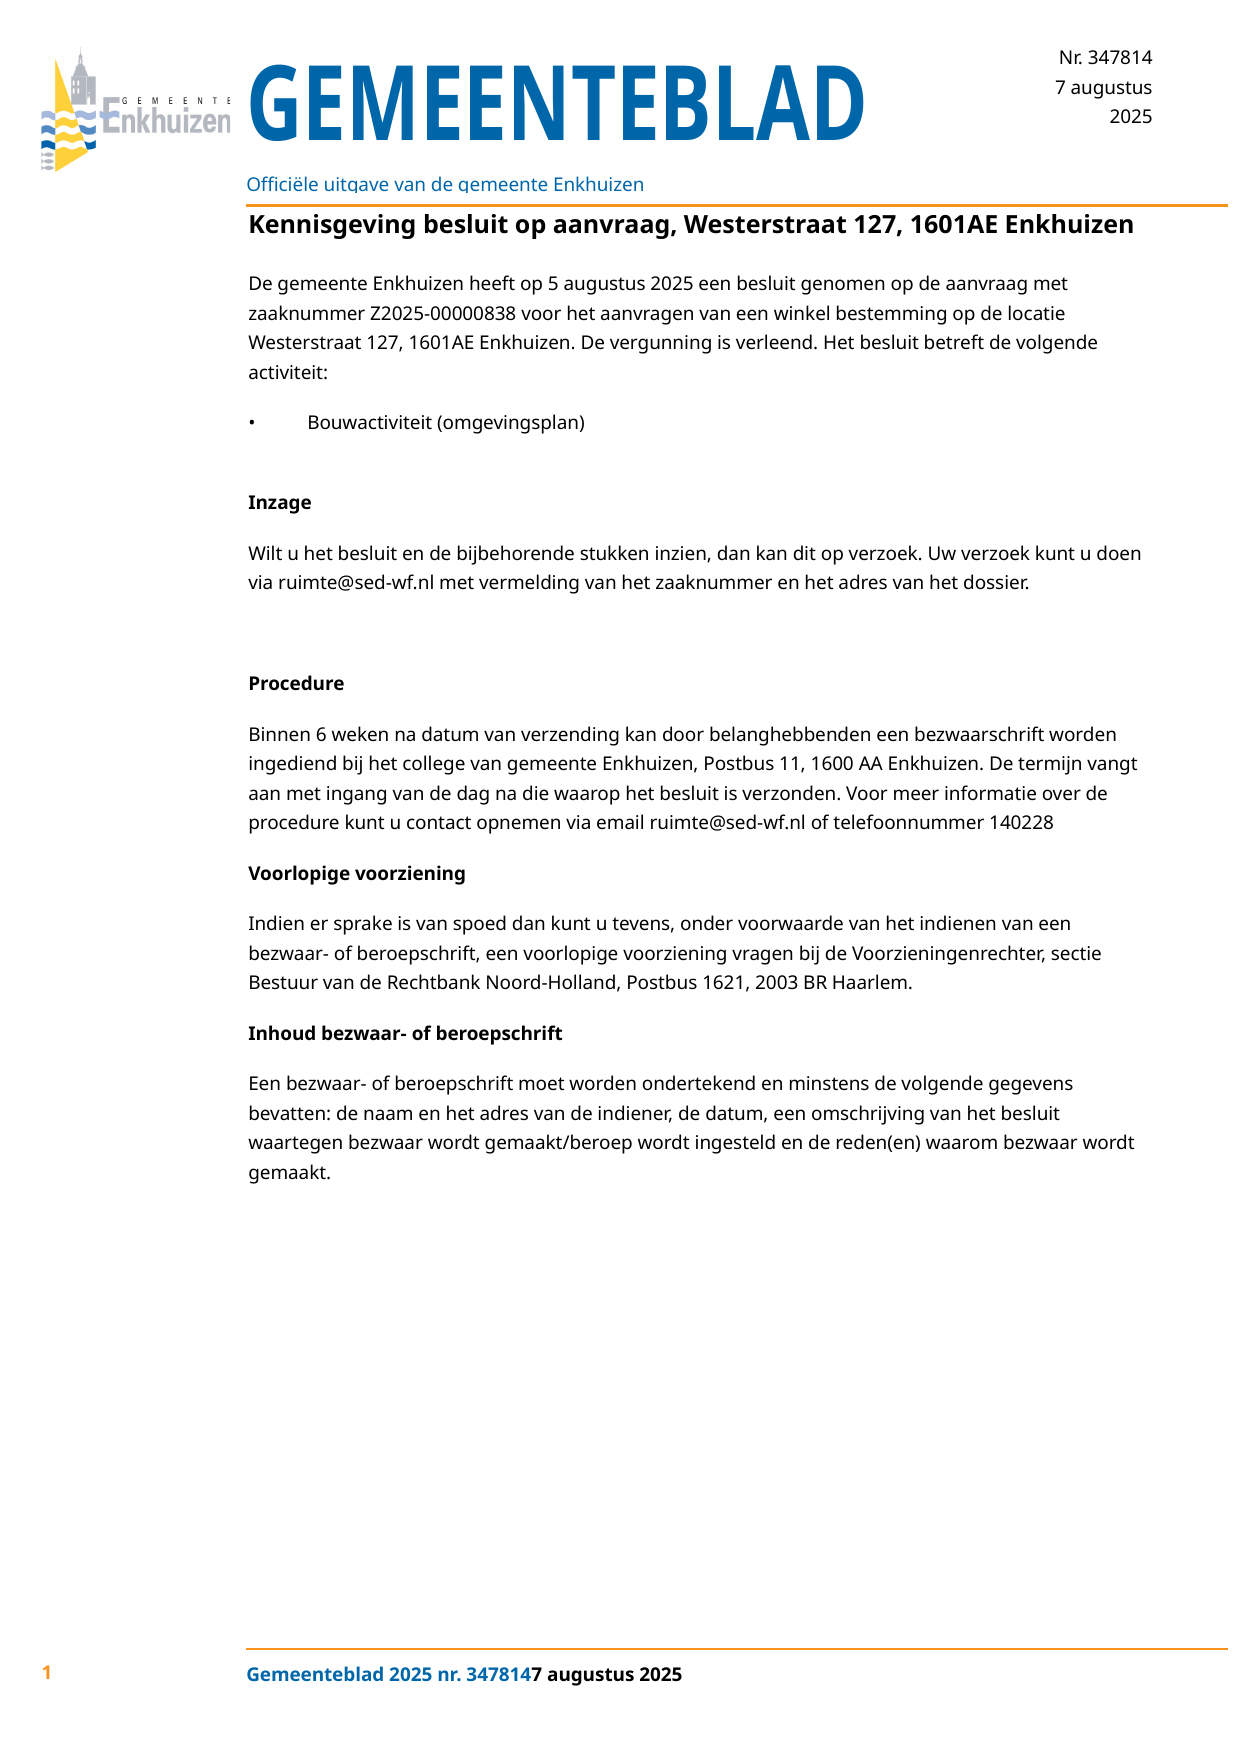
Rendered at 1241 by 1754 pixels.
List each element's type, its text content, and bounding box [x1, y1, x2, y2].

list Bouwactiviteit (omgevingsplan) [248, 409, 1152, 435]
text Voorlopige voorziening [248, 860, 1152, 886]
text Procedure [248, 670, 1152, 696]
text Binnen 6 weken na datum van verzending kan door belanghebbenden een bezwaarschrift worden ingediend bij het college van gemeente Enkhuizen, Postbus 11, 1600 AA Enkhuizen. De termijn vangt aan met ingang van de dag na die waarop het besluit is verzonden. Voor meer informatie over de procedure kunt u contact opnemen via email ruimte@sed-wf.nl of telefoonnummer 140228 [248, 721, 1152, 835]
text Inzage [248, 489, 1152, 515]
text Indien er sprake is van spoed dan kunt u tevens, onder voorwaarde van het indienen van een bezwaar- of beroepschrift, een voorlopige voorziening vragen bij de Voorzieningenrechter, sectie Bestuur van de Rechtbank Noord-Holland, Postbus 1621, 2003 BR Haarlem. [248, 910, 1152, 995]
text Een bezwaar- of beroepschrift moet worden ondertekend en minstens de volgende gegevens bevatten: de naam en het adres van de indiener, de datum, een omschrijving van het besluit waartegen bezwaar wordt gemaakt/beroep wordt ingesteld en de reden(en) waarom bezwaar wordt gemaakt. [248, 1070, 1152, 1185]
picture [41, 47, 231, 172]
text Wilt u het besluit en de bijbehorende stukken inzien, dan kan dit op verzoek. Uw verzoek kunt u doen via ruimte@sed-wf.nl met vermelding van het zaaknummer en het adres van het dossier. [248, 540, 1152, 595]
text Inhoud bezwaar- of beroepschrift [248, 1020, 1152, 1046]
text Kennisgeving besluit op aanvraag, Westerstraat 127, 1601AE Enkhuizen [248, 207, 1152, 241]
text De gemeente Enkhuizen heeft op 5 augustus 2025 een besluit genomen op de aanvraag met zaaknummer Z2025-00000838 voor het aanvragen van een winkel bestemming op de locatie Westerstraat 127, 1601AE Enkhuizen. De vergunning is verleend. Het besluit betreft de volgende activiteit: [248, 270, 1152, 385]
